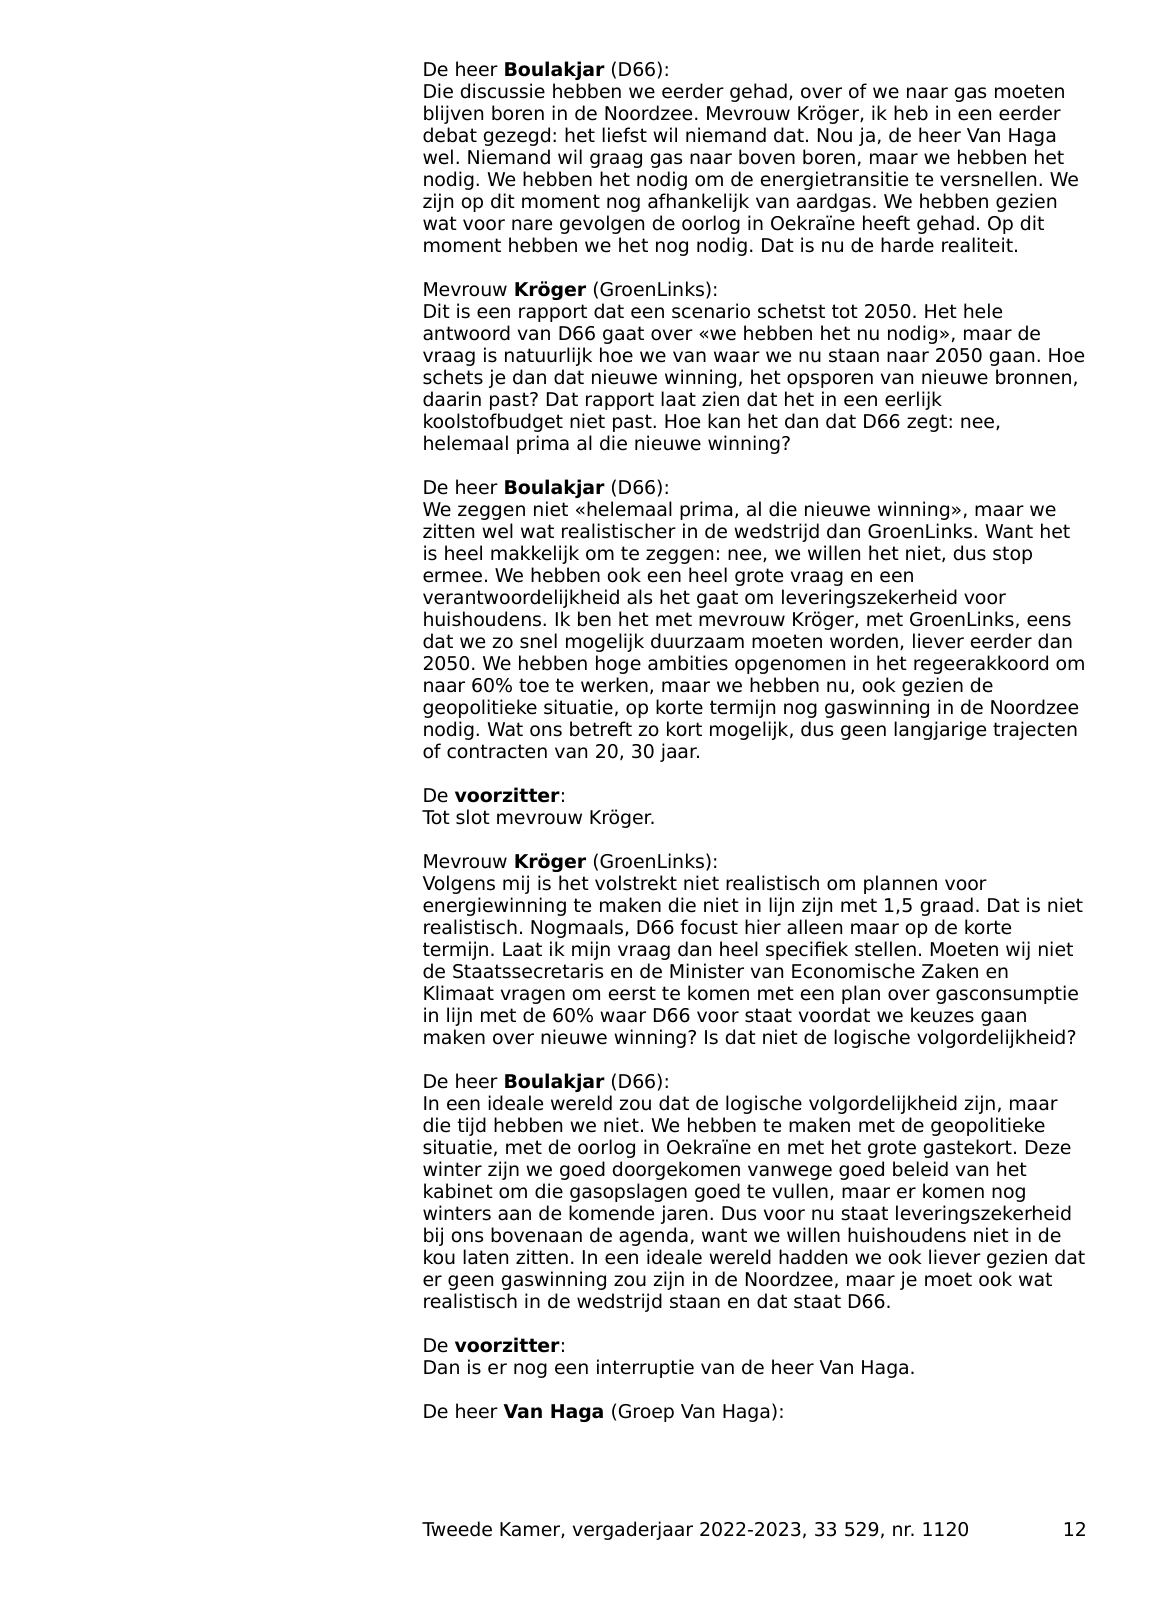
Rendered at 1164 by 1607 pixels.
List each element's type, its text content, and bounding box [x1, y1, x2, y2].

text Tot slot mevrouw Kröger. [422, 807, 1087, 829]
text De heer Boulakjar (D66): [422, 477, 1087, 499]
text De heer Boulakjar (D66): [422, 59, 1087, 81]
text Dan is er nog een interruptie van de heer Van Haga. [422, 1357, 1087, 1379]
text Mevrouw Kröger (GroenLinks): [422, 851, 1087, 873]
text In een ideale wereld zou dat de logische volgordelijkheid zijn, maar die tijd hebben we niet. We hebben te maken met de geopolitieke situatie, met de oorlog in Oekraïne en met het grote gastekort. Deze winter zijn we goed doorgekomen vanwege goed beleid van het kabinet om die gasopslagen goed te vullen, maar er komen nog winters aan de komende jaren. Dus voor nu staat leveringszekerheid bij ons bovenaan de agenda, want we willen huishoudens niet in de kou laten zitten. In een ideale wereld hadden we ook liever gezien dat er geen gaswinning zou zijn in de Noordzee, maar je moet ook wat realistisch in de wedstrijd staan en dat staat D66. [422, 1093, 1087, 1313]
text Die discussie hebben we eerder gehad, over of we naar gas moeten blijven boren in de Noordzee. Mevrouw Kröger, ik heb in een eerder debat gezegd: het liefst wil niemand dat. Nou ja, de heer Van Haga wel. Niemand wil graag gas naar boven boren, maar we hebben het nodig. We hebben het nodig om de energietransitie te versnellen. We zijn op dit moment nog afhankelijk van aardgas. We hebben gezien wat voor nare gevolgen de oorlog in Oekraïne heeft gehad. Op dit moment hebben we het nog nodig. Dat is nu de harde realiteit. [422, 81, 1087, 257]
text De voorzitter: [422, 785, 1087, 807]
text We zeggen niet «helemaal prima, al die nieuwe winning», maar we zitten wel wat realistischer in de wedstrijd dan GroenLinks. Want het is heel makkelijk om te zeggen: nee, we willen het niet, dus stop ermee. We hebben ook een heel grote vraag en een verantwoordelijkheid als het gaat om leveringszekerheid voor huishoudens. Ik ben het met mevrouw Kröger, met GroenLinks, eens dat we zo snel mogelijk duurzaam moeten worden, liever eerder dan 2050. We hebben hoge ambities opgenomen in het regeerakkoord om naar 60% toe te werken, maar we hebben nu, ook gezien de geopolitieke situatie, op korte termijn nog gaswinning in de Noordzee nodig. Wat ons betreft zo kort mogelijk, dus geen langjarige trajecten of contracten van 20, 30 jaar. [422, 499, 1087, 763]
text De heer Van Haga (Groep Van Haga): [422, 1401, 1087, 1423]
text Volgens mij is het volstrekt niet realistisch om plannen voor energiewinning te maken die niet in lijn zijn met 1,5 graad. Dat is niet realistisch. Nogmaals, D66 focust hier alleen maar op de korte termijn. Laat ik mijn vraag dan heel specifiek stellen. Moeten wij niet de Staatssecretaris en de Minister van Economische Zaken en Klimaat vragen om eerst te komen met een plan over gasconsumptie in lijn met de 60% waar D66 voor staat voordat we keuzes gaan maken over nieuwe winning? Is dat niet de logische volgordelijkheid? [422, 873, 1087, 1049]
text Dit is een rapport dat een scenario schetst tot 2050. Het hele antwoord van D66 gaat over «we hebben het nu nodig», maar de vraag is natuurlijk hoe we van waar we nu staan naar 2050 gaan. Hoe schets je dan dat nieuwe winning, het opsporen van nieuwe bronnen, daarin past? Dat rapport laat zien dat het in een eerlijk koolstofbudget niet past. Hoe kan het dan dat D66 zegt: nee, helemaal prima al die nieuwe winning? [422, 301, 1087, 455]
text De heer Boulakjar (D66): [422, 1071, 1087, 1093]
text De voorzitter: [422, 1335, 1087, 1357]
text Mevrouw Kröger (GroenLinks): [422, 279, 1087, 301]
